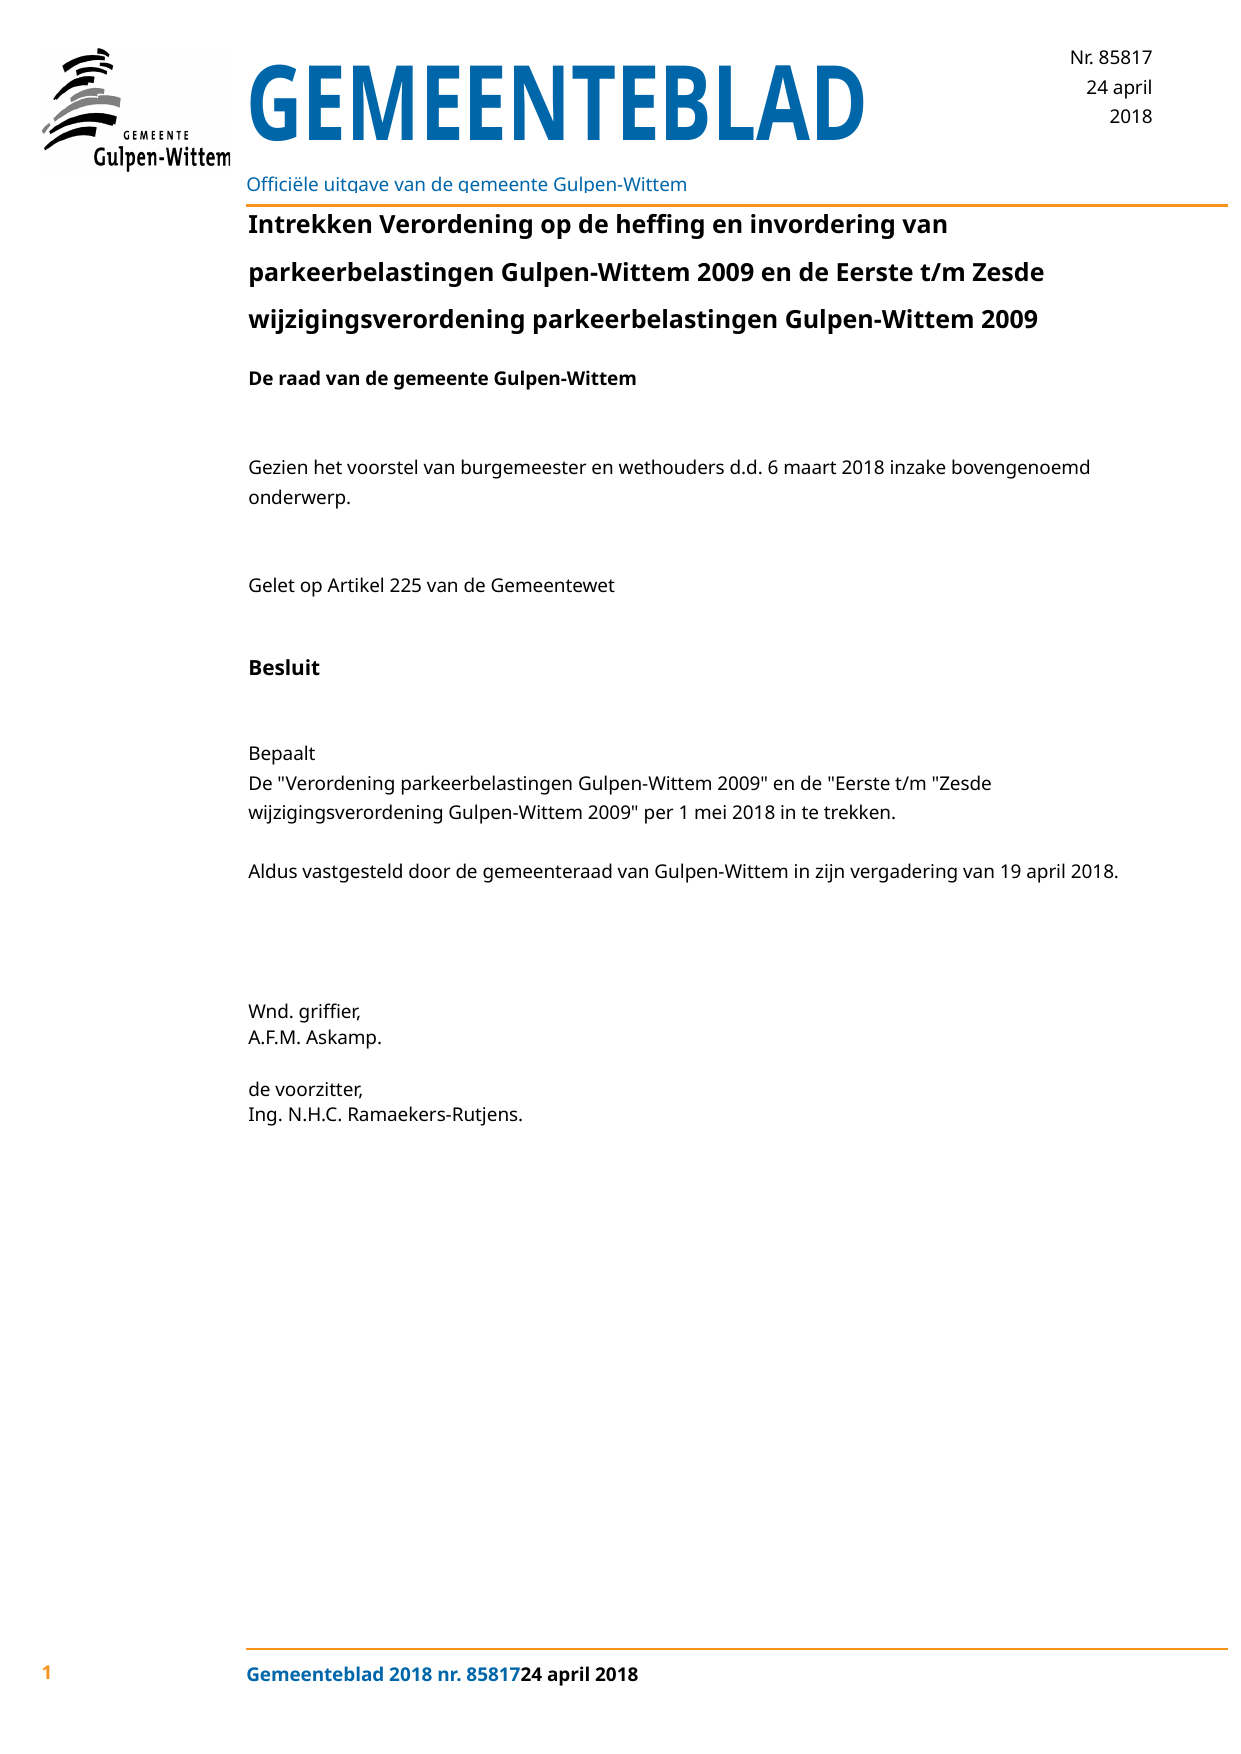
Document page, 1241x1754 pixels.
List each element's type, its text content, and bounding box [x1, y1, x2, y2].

text Gelet op Artikel 225 van de Gemeentewet [248, 573, 1152, 598]
text De raad van de gemeente Gulpen-Wittem [248, 366, 1152, 391]
text Ing. N.H.C. Ramaekers-Rutjens. [248, 1102, 1152, 1127]
text Wnd. griffier, [248, 999, 1152, 1024]
text Besluit [248, 653, 1152, 681]
text de voorzitter, [248, 1076, 1152, 1102]
text Bepaalt [248, 740, 1152, 766]
text A.F.M. Askamp. [248, 1024, 1152, 1050]
text Aldus vastgesteld door de gemeenteraad van Gulpen-Wittem in zijn vergadering van 19 april 2018. [248, 858, 1152, 884]
text De "Verordening parkeerbelastingen Gulpen-Wittem 2009" en de "Eerste t/m "Zesde wijzigingsverordening Gulpen-Wittem 2009" per 1 mei 2018 in te trekken. [248, 770, 1152, 825]
picture [41, 47, 231, 172]
text Gezien het voorstel van burgemeester en wethouders d.d. 6 maart 2018 inzake bovengenoemd onderwerp. [248, 454, 1152, 509]
text Intrekken Verordening op de heffing en invordering van parkeerbelastingen Gulpen-Wittem 2009 en de Eerste t/m Zesde wijzigingsverordening parkeerbelastingen Gulpen-Wittem 2009 [248, 207, 1152, 336]
